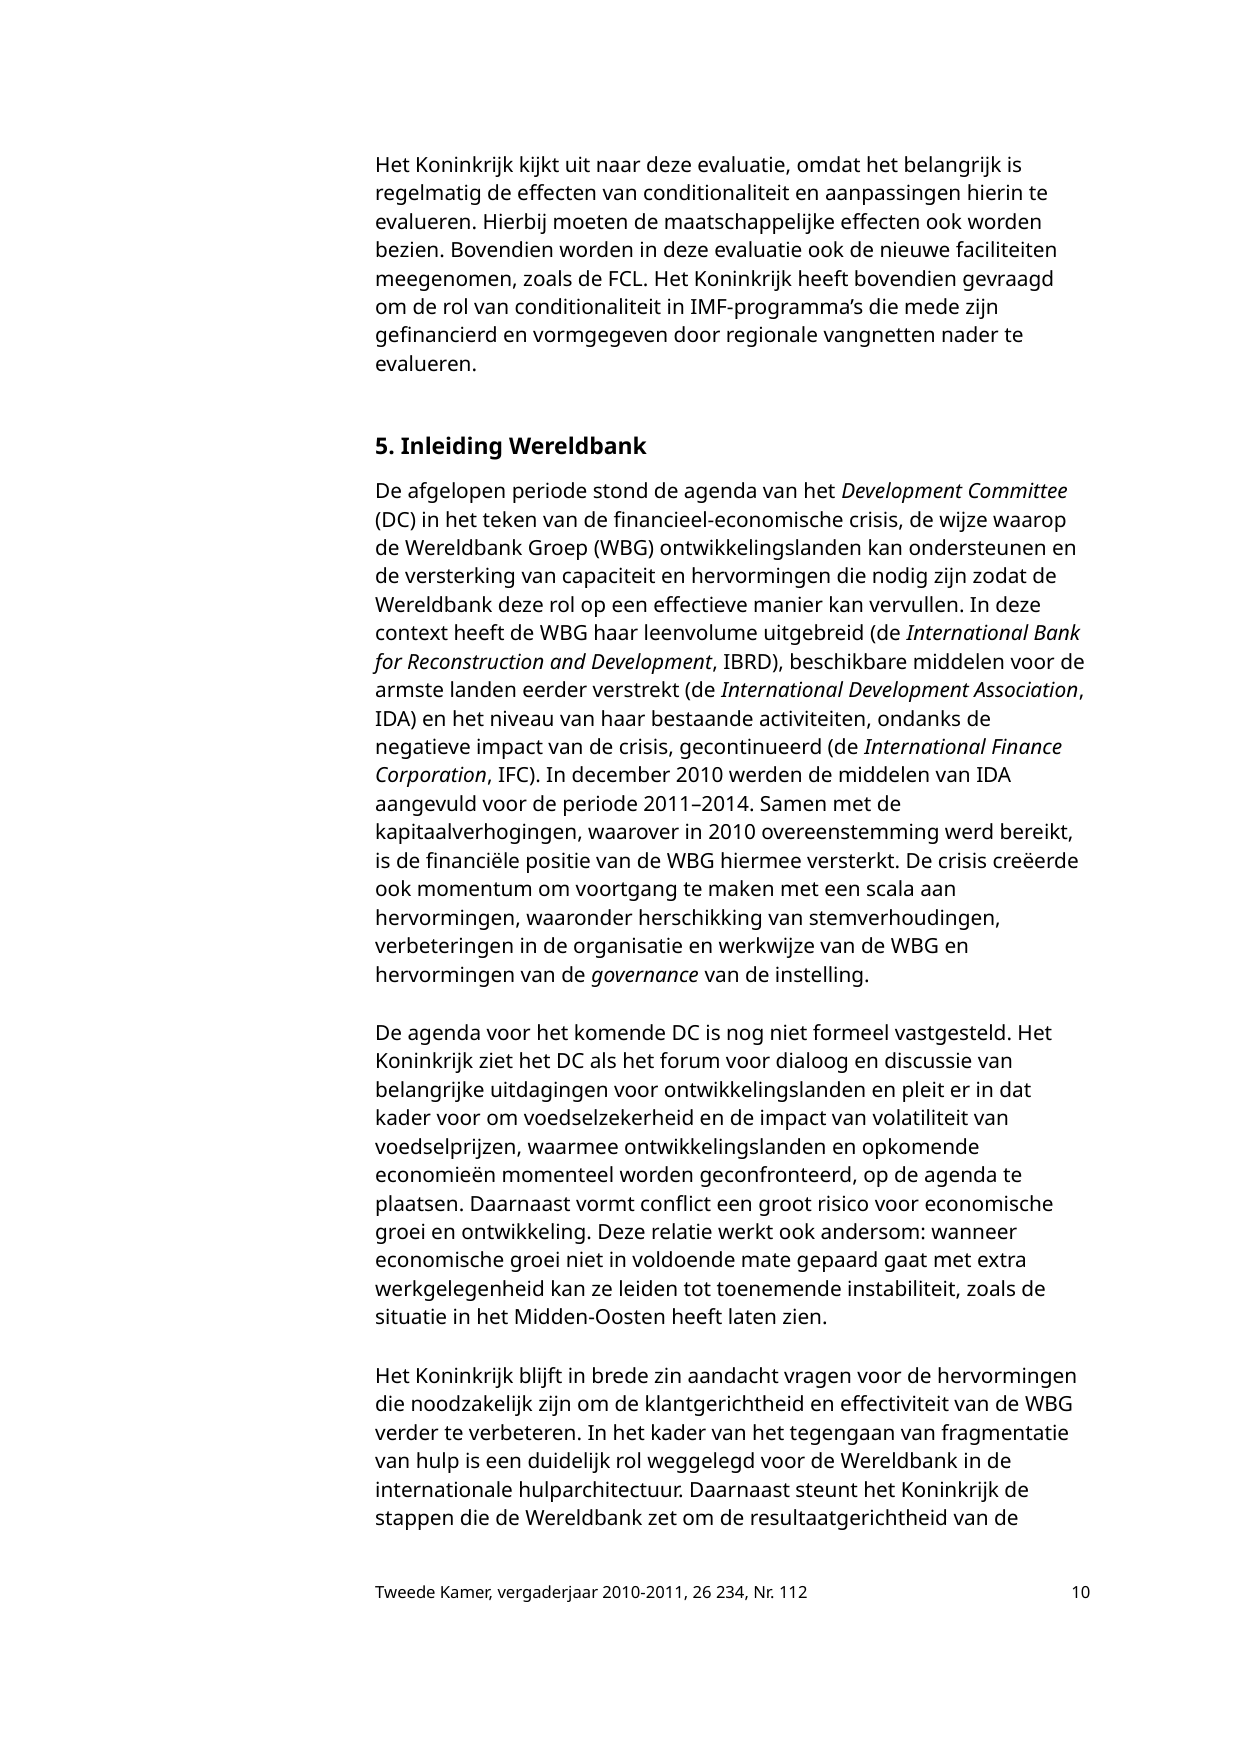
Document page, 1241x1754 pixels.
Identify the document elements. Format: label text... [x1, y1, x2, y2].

text De agenda voor het komende DC is nog niet formeel vastgesteld. Het Koninkrijk ziet het DC als het forum voor dialoog en discussie van belangrijke uitdagingen voor ontwikkelingslanden en pleit er in dat kader voor om voedselzekerheid en de impact van volatiliteit van voedselprijzen, waarmee ontwikkelingslanden en opkomende economieën momenteel worden geconfronteerd, op de agenda te plaatsen. Daarnaast vormt conflict een groot risico voor economische groei en ontwikkeling. Deze relatie werkt ook andersom: wanneer economische groei niet in voldoende mate gepaard gaat met extra werkgelegenheid kan ze leiden tot toenemende instabiliteit, zoals de situatie in het Midden-Oosten heeft laten zien. [375, 1018, 1090, 1331]
subtitle 5. Inleiding Wereldbank [375, 430, 1090, 461]
text Het Koninkrijk blijft in brede zin aandacht vragen voor de hervormingen die noodzakelijk zijn om de klantgerichtheid en effectiviteit van de WBG verder te verbeteren. In het kader van het tegengaan van fragmentatie van hulp is een duidelijk rol weggelegd voor de Wereldbank in de internationale hulparchitectuur. Daarnaast steunt het Koninkrijk de stappen die de Wereldbank zet om de resultaatgerichtheid van de [375, 1361, 1090, 1532]
text Het Koninkrijk kijkt uit naar deze evaluatie, omdat het belangrijk is regelmatig de effecten van conditionaliteit en aanpassingen hierin te evalueren. Hierbij moeten de maatschappelijke effecten ook worden bezien. Bovendien worden in deze evaluatie ook de nieuwe faciliteiten meegenomen, zoals de FCL. Het Koninkrijk heeft bovendien gevraagd om de rol van conditionaliteit in IMF-programma’s die mede zijn gefinancierd en vormgegeven door regionale vangnetten nader te evalueren. [375, 150, 1090, 377]
text De afgelopen periode stond de agenda van het Development Committee (DC) in het teken van de financieel-economische crisis, de wijze waarop de Wereldbank Groep (WBG) ontwikkelingslanden kan ondersteunen en de versterking van capaciteit en hervormingen die nodig zijn zodat de Wereldbank deze rol op een effectieve manier kan vervullen. In deze context heeft de WBG haar leenvolume uitgebreid (de International Bank for Reconstruction and Development, IBRD), beschikbare middelen voor de armste landen eerder verstrekt (de International Development Association, IDA) en het niveau van haar bestaande activiteiten, ondanks de negatieve impact van de crisis, gecontinueerd (de International Finance Corporation, IFC). In december 2010 werden de middelen van IDA aangevuld voor de periode 2011–2014. Samen met de kapitaalverhogingen, waarover in 2010 overeenstemming werd bereikt, is de financiële positie van de WBG hiermee versterkt. De crisis creëerde ook momentum om voortgang te maken met een scala aan hervormingen, waaronder herschikking van stemverhoudingen, verbeteringen in de organisatie en werkwijze van de WBG en hervormingen van de governance van de instelling. [375, 476, 1090, 988]
